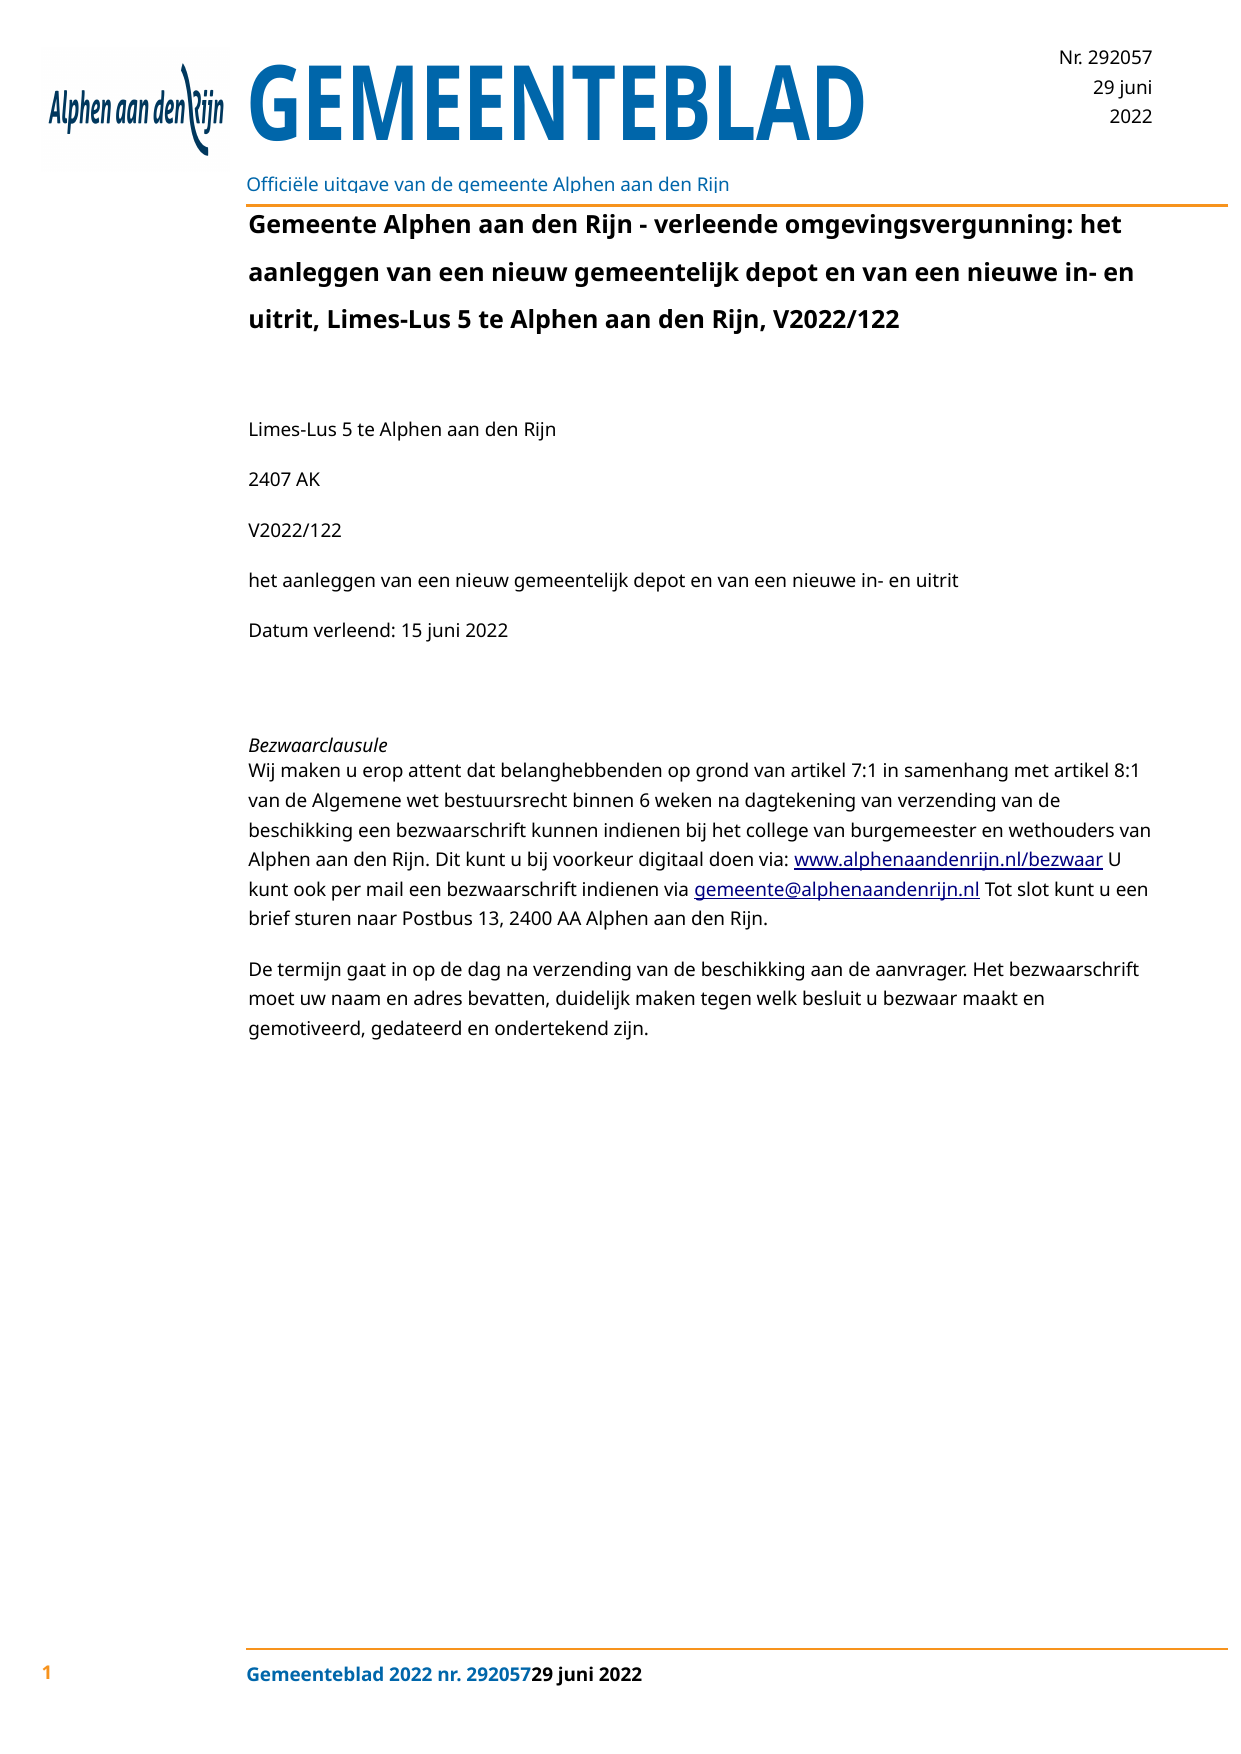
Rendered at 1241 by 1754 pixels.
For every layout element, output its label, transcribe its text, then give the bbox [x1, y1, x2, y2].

text Wij maken u erop attent dat belanghebbenden op grond van artikel 7:1 in samenhang met artikel 8:1 van de Algemene wet bestuursrecht binnen 6 weken na dagtekening van verzending van de beschikking een bezwaarschrift kunnen indienen bij het college van burgemeester en wethouders van Alphen aan den Rijn. Dit kunt u bij voorkeur digitaal doen via: www.alphenaandenrijn.nl/bezwaar U kunt ook per mail een bezwaarschrift indienen via gemeente@alphenaandenrijn.nl Tot slot kunt u een brief sturen naar Postbus 13, 2400 AA Alphen aan den Rijn. [248, 758, 1152, 931]
text Bezwaarclausule [248, 732, 1152, 758]
text Datum verleend: 15 juni 2022 [248, 618, 1152, 643]
text 2407 AK [248, 466, 1152, 492]
text het aanleggen van een nieuw gemeentelijk depot en van een nieuwe in- en uitrit [248, 567, 1152, 593]
text V2022/122 [248, 517, 1152, 542]
text Gemeente Alphen aan den Rijn - verleende omgevingsvergunning: het aanleggen van een nieuw gemeentelijk depot en van een nieuwe in- en uitrit, Limes-Lus 5 te Alphen aan den Rijn, V2022/122 [248, 207, 1152, 336]
text Limes-Lus 5 te Alphen aan den Rijn [248, 416, 1152, 442]
text De termijn gaat in op de dag na verzending van de beschikking aan de aanvrager. Het bezwaarschrift moet uw naam en adres bevatten, duidelijk maken tegen welk besluit u bezwaar maakt en gemotiveerd, gedateerd en ondertekend zijn. [248, 956, 1152, 1041]
picture [41, 47, 231, 172]
